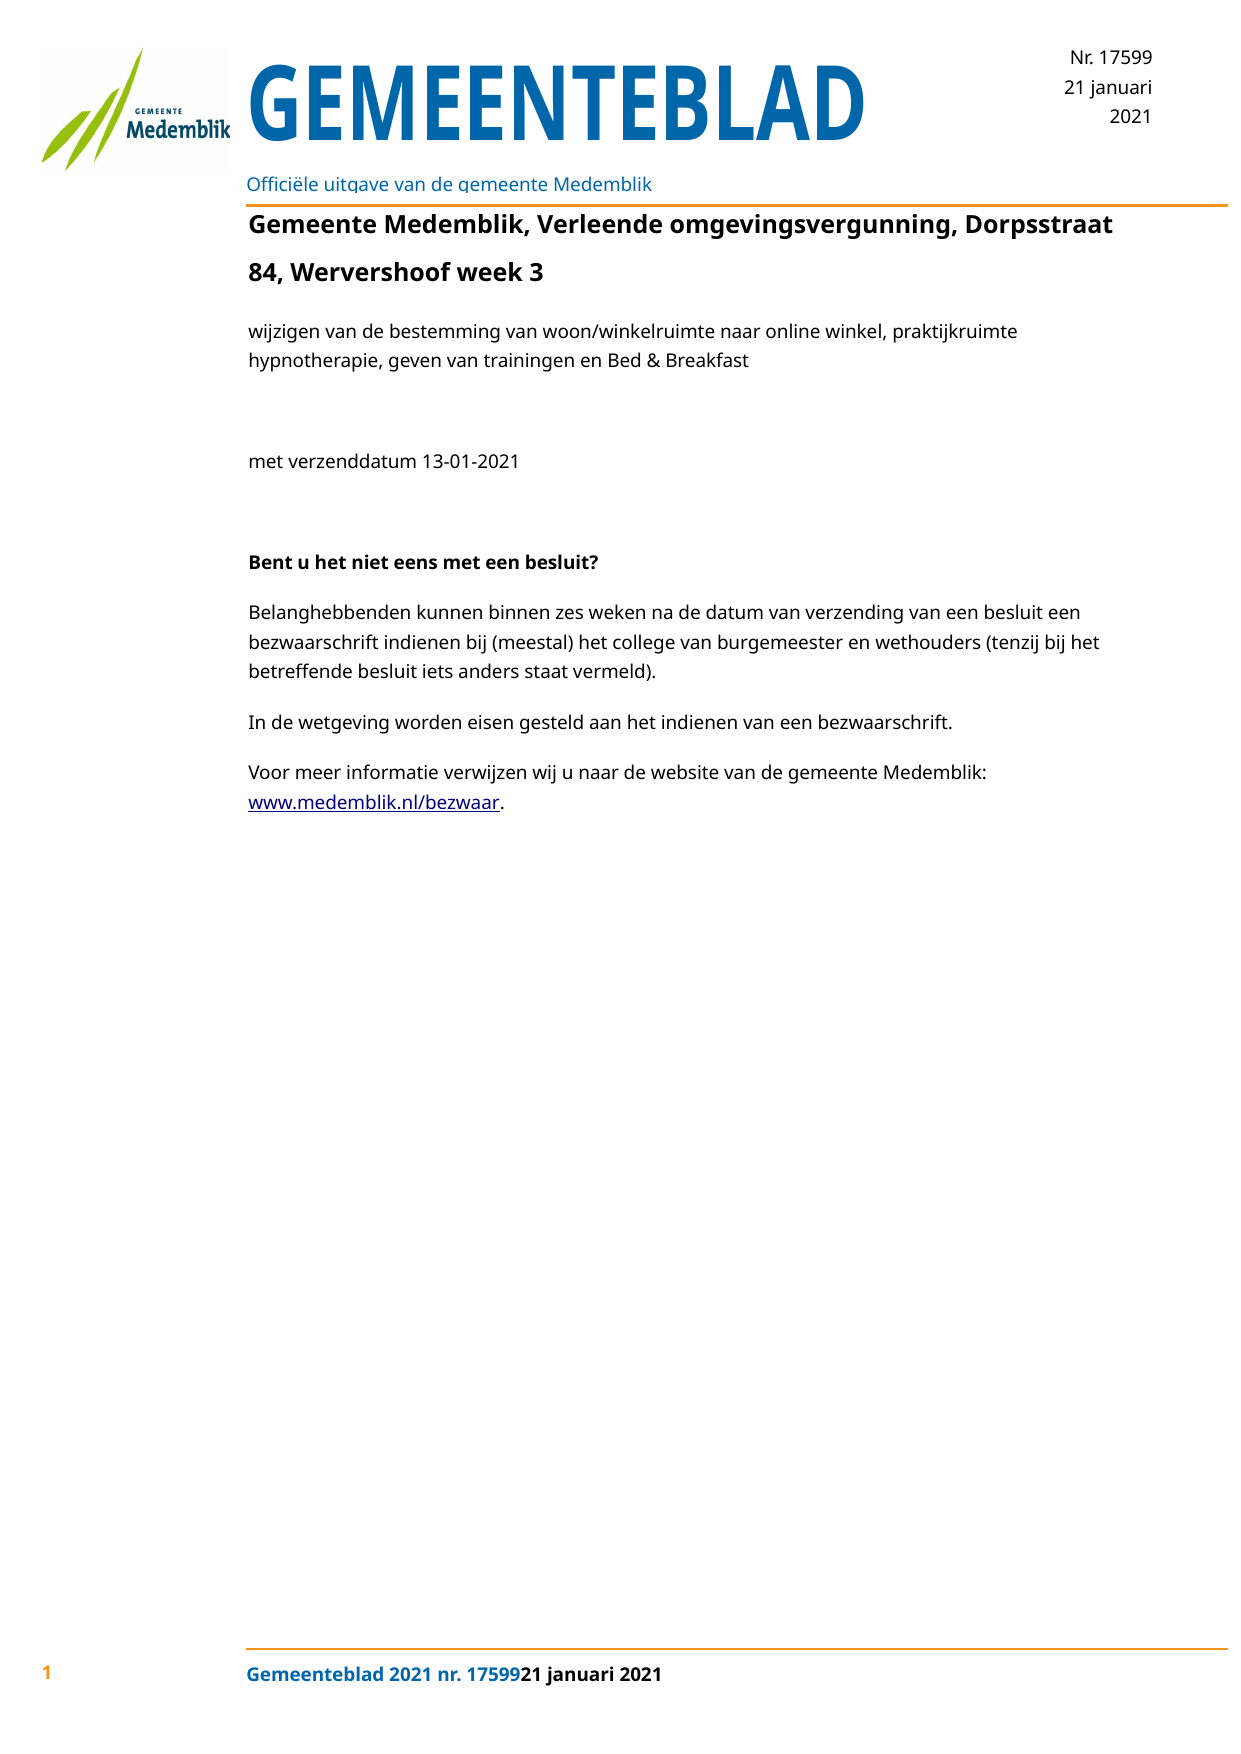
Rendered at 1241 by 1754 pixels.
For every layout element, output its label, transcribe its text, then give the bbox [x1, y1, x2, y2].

text Bent u het niet eens met een besluit? [248, 549, 1152, 575]
text Belanghebbenden kunnen binnen zes weken na de datum van verzending van een besluit een bezwaarschrift indienen bij (meestal) het college van burgemeester en wethouders (tenzij bij het betreffende besluit iets anders staat vermeld). [248, 599, 1152, 684]
text wijzigen van de bestemming van woon/winkelruimte naar online winkel, praktijkruimte hypnotherapie, geven van trainingen en Bed & Breakfast [248, 318, 1152, 373]
picture [41, 47, 231, 172]
text In de wetgeving worden eisen gesteld aan het indienen van een bezwaarschrift. [248, 709, 1152, 735]
text Gemeente Medemblik, Verleende omgevingsvergunning, Dorpsstraat 84, Wervershoof week 3 [248, 207, 1152, 288]
text Voor meer informatie verwijzen wij u naar de website van de gemeente Medemblik: www.medemblik.nl/bezwaar. [248, 759, 1152, 815]
text met verzenddatum 13-01-2021 [248, 448, 1152, 474]
